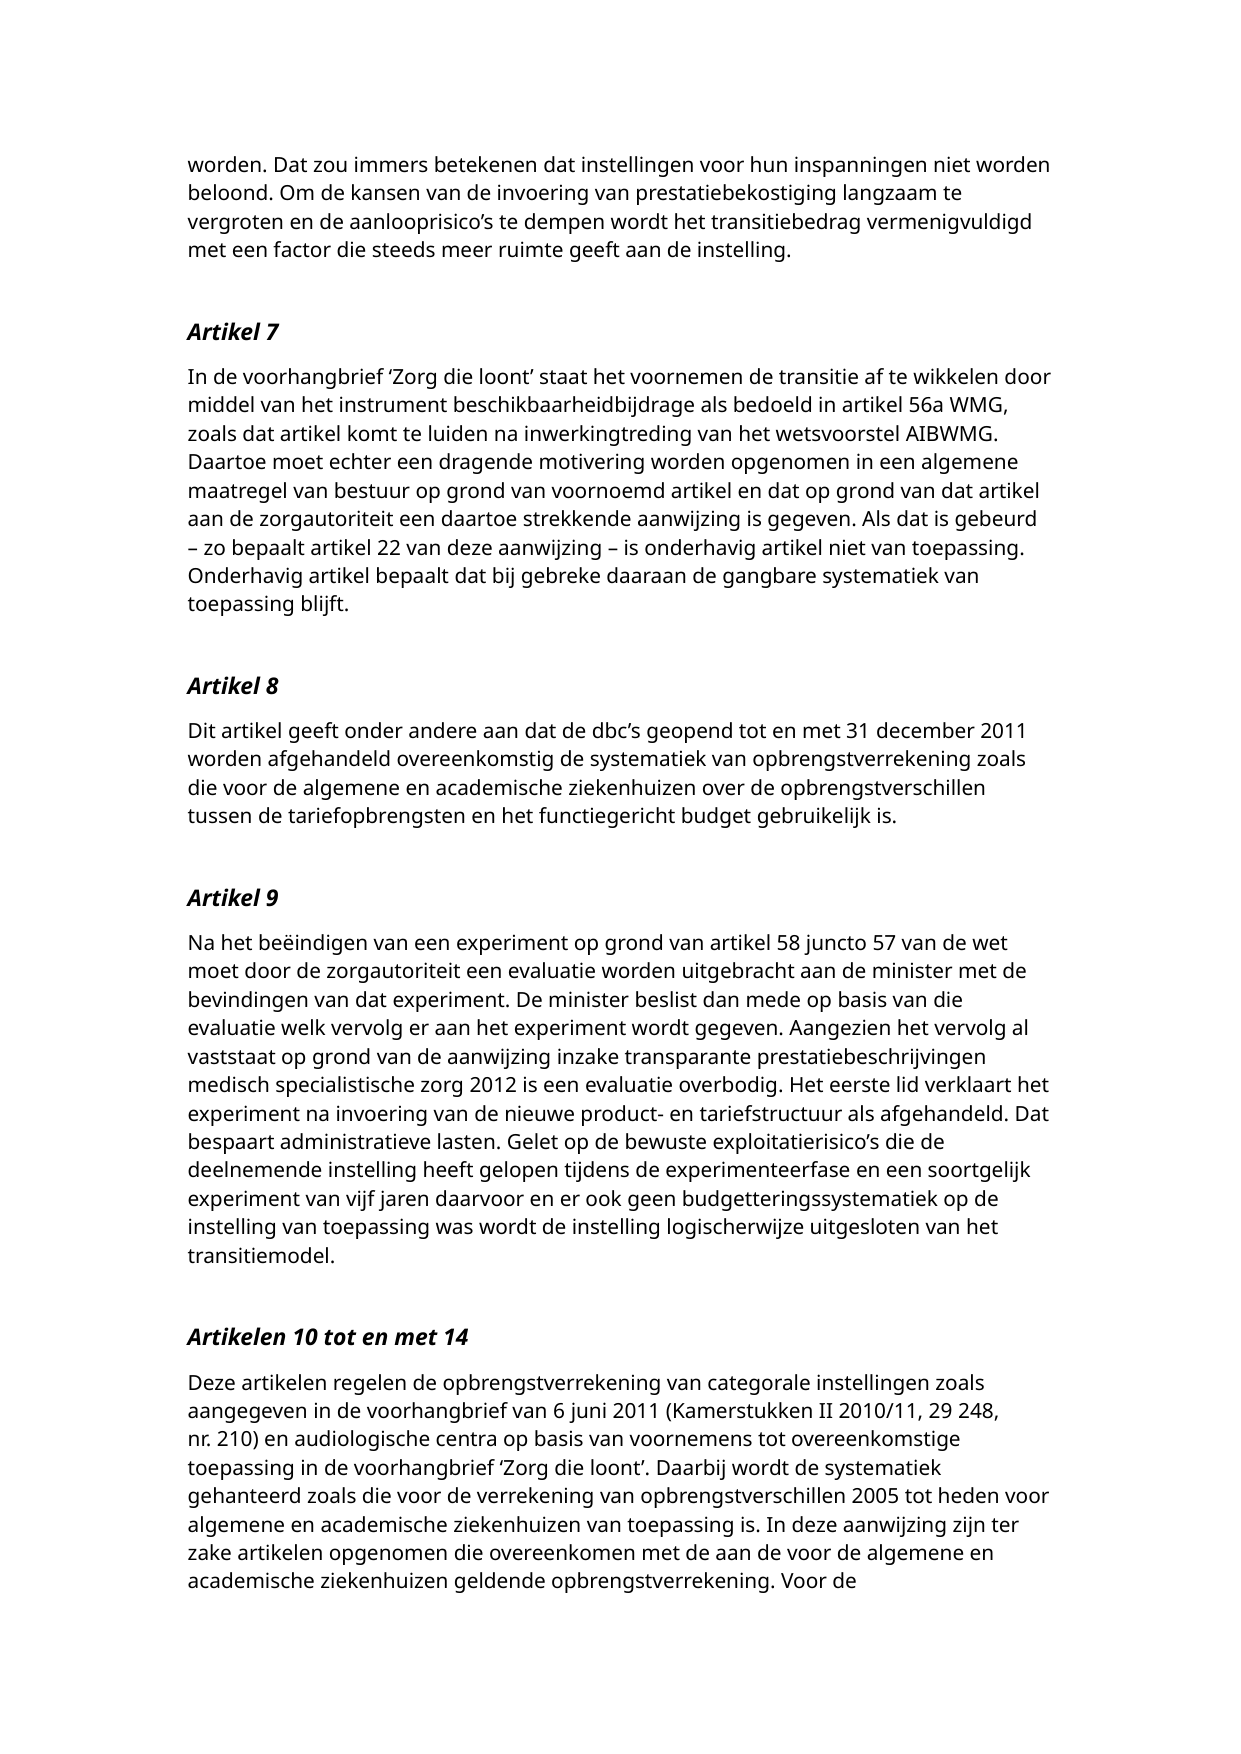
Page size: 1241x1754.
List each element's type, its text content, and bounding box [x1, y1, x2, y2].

subtitle Artikel 9 [187, 882, 1053, 913]
text Dit artikel geeft onder andere aan dat de dbc’s geopend tot en met 31 december 2011 worden afgehandeld overeenkomstig de systematiek van opbrengstverrekening zoals die voor de algemene en academische ziekenhuizen over de opbrengstverschillen tussen de tariefopbrengsten en het functiegericht budget gebruikelijk is. [187, 716, 1053, 830]
text worden. Dat zou immers betekenen dat instellingen voor hun inspanningen niet worden beloond. Om de kansen van de invoering van prestatiebekostiging langzaam te vergroten en de aanlooprisico’s te dempen wordt het transitiebedrag vermenigvuldigd met een factor die steeds meer ruimte geeft aan de instelling. [187, 150, 1053, 264]
subtitle Artikel 8 [187, 670, 1053, 701]
text Deze artikelen regelen de opbrengstverrekening van categorale instellingen zoals aangegeven in de voorhangbrief van 6 juni 2011 (Kamerstukken II 2010/11, 29 248, nr. 210) en audiologische centra op basis van voornemens tot overeenkomstige toepassing in de voorhangbrief ‘Zorg die loont’. Daarbij wordt de systematiek gehanteerd zoals die voor de verrekening van opbrengstverschillen 2005 tot heden voor algemene en academische ziekenhuizen van toepassing is. In deze aanwijzing zijn ter zake artikelen opgenomen die overeenkomen met de aan de voor de algemene en academische ziekenhuizen geldende opbrengstverrekening. Voor de [187, 1368, 1053, 1595]
subtitle Artikelen 10 tot en met 14 [187, 1321, 1053, 1353]
subtitle Artikel 7 [187, 316, 1053, 347]
text Na het beëindigen van een experiment op grond van artikel 58 juncto 57 van de wet moet door de zorgautoriteit een evaluatie worden uitgebracht aan de minister met de bevindingen van dat experiment. De minister beslist dan mede op basis van die evaluatie welk vervolg er aan het experiment wordt gegeven. Aangezien het vervolg al vaststaat op grond van de aanwijzing inzake transparante prestatiebeschrijvingen medisch specialistische zorg 2012 is een evaluatie overbodig. Het eerste lid verklaart het experiment na invoering van de nieuwe product- en tariefstructuur als afgehandeld. Dat bespaart administratieve lasten. Gelet op de bewuste exploitatierisico’s die de deelnemende instelling heeft gelopen tijdens de experimenteerfase en een soortgelijk experiment van vijf jaren daarvoor en er ook geen budgetteringssystematiek op de instelling van toepassing was wordt de instelling logischerwijze uitgesloten van het transitiemodel. [187, 928, 1053, 1269]
text In de voorhangbrief ‘Zorg die loont’ staat het voornemen de transitie af te wikkelen door middel van het instrument beschikbaarheidbijdrage als bedoeld in artikel 56a WMG, zoals dat artikel komt te luiden na inwerkingtreding van het wetsvoorstel AIBWMG. Daartoe moet echter een dragende motivering worden opgenomen in een algemene maatregel van bestuur op grond van voornoemd artikel en dat op grond van dat artikel aan de zorgautoriteit een daartoe strekkende aanwijzing is gegeven. Als dat is gebeurd – zo bepaalt artikel 22 van deze aanwijzing – is onderhavig artikel niet van toepassing. Onderhavig artikel bepaalt dat bij gebreke daaraan de gangbare systematiek van toepassing blijft. [187, 362, 1053, 618]
